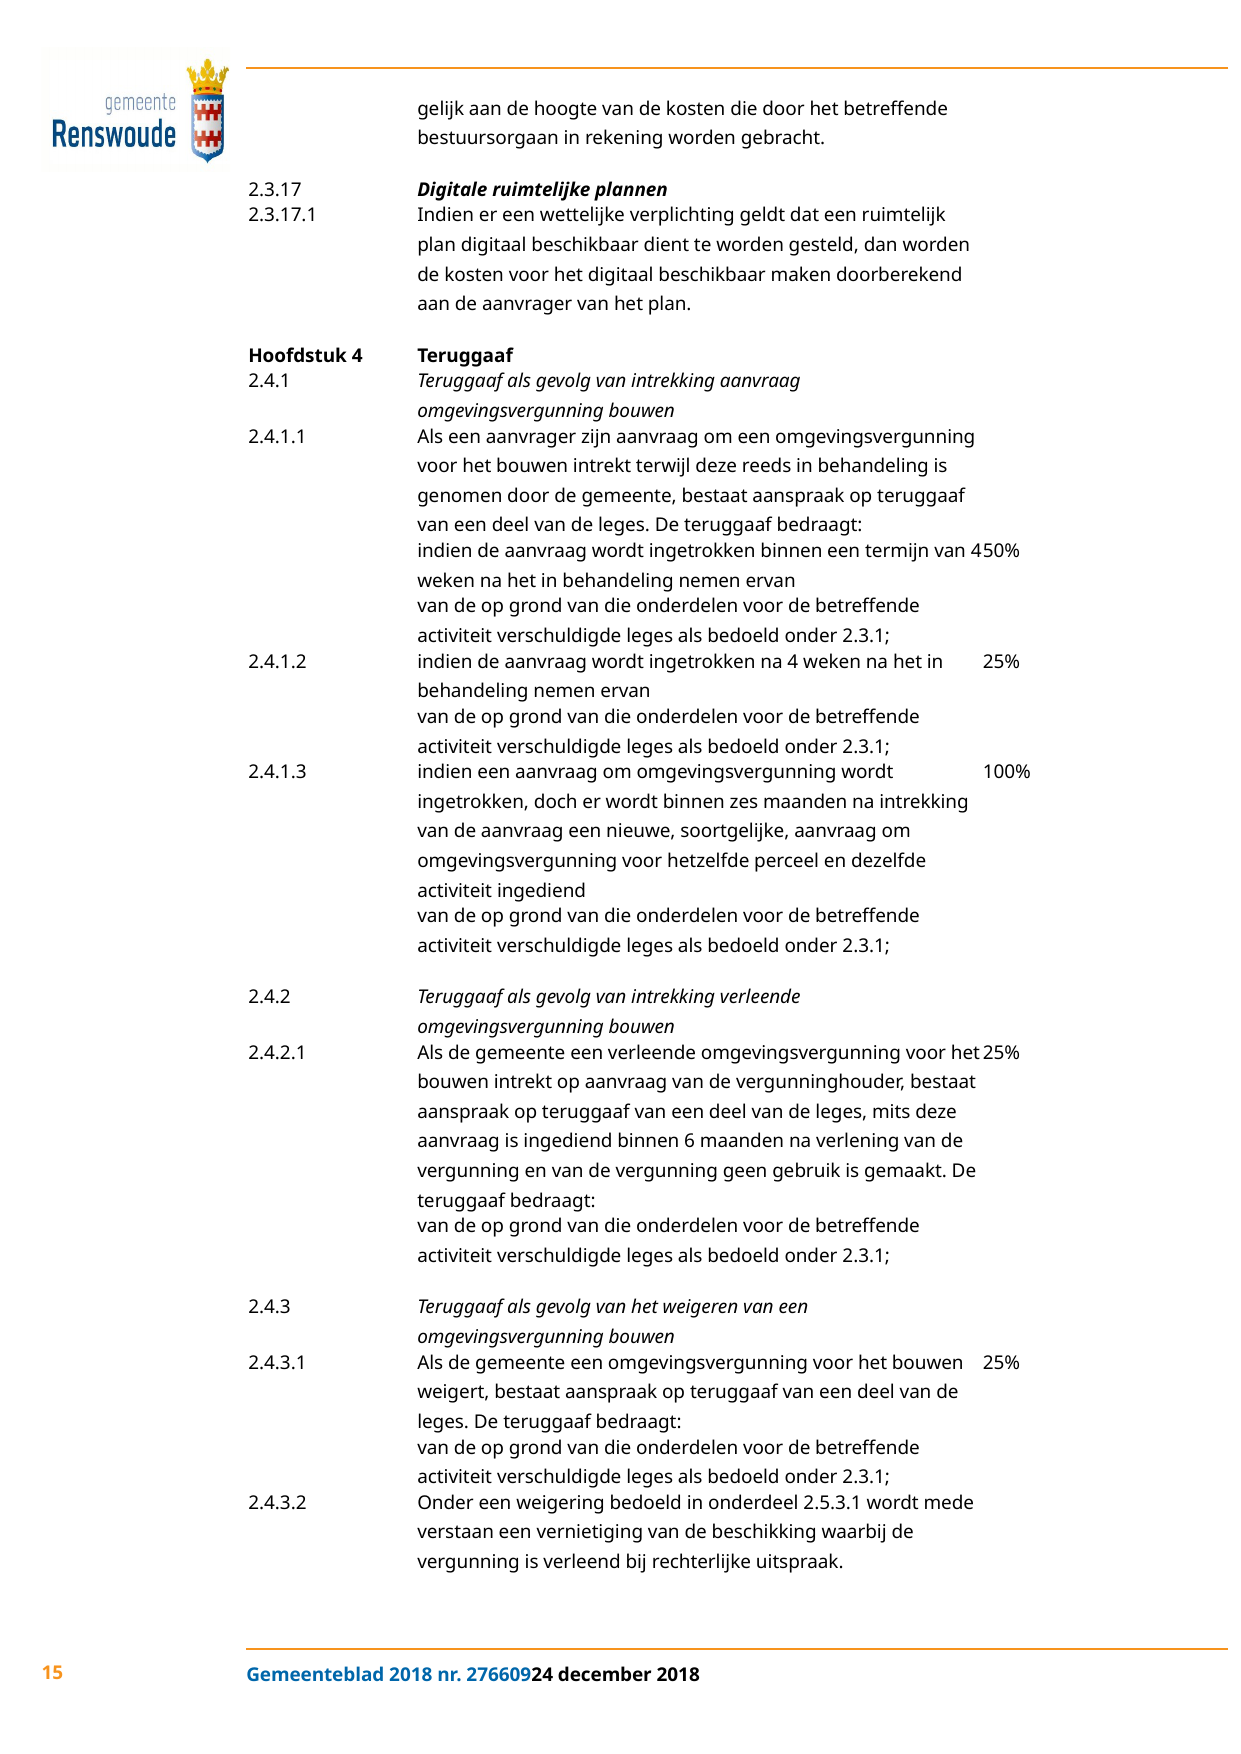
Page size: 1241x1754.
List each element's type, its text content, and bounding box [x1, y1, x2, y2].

table_cell [248, 958, 417, 984]
table_cell [983, 1294, 1152, 1349]
table_cell [983, 903, 1152, 958]
table_cell [983, 593, 1152, 648]
table_cell [983, 423, 1152, 537]
table_cell [248, 537, 417, 593]
table_cell [983, 1489, 1152, 1574]
table_cell Teruggaaf als gevolg van intrekking aanvraag omgevingsvergunning bouwen [417, 368, 983, 423]
table_cell [248, 1213, 417, 1268]
table_cell [248, 316, 417, 342]
table_cell 2.4.1.3 [248, 759, 417, 903]
table_cell van de op grond van die onderdelen voor de betreffende activiteit verschuldigde leges als bedoeld onder 2.3.1; [417, 1434, 983, 1489]
table_cell Hoofdstuk 4 [248, 342, 417, 367]
table_cell [248, 703, 417, 758]
table_cell 2.4.3.1 [248, 1349, 417, 1434]
table_cell 2.4.3.2 [248, 1489, 417, 1574]
table_cell indien de aanvraag wordt ingetrokken na 4 weken na het in behandeling nemen ervan [417, 648, 983, 703]
table_cell [417, 316, 983, 342]
table_cell [983, 1434, 1152, 1489]
table_cell 2.4.1 [248, 368, 417, 423]
table_cell 2.4.1.2 [248, 648, 417, 703]
table_cell [983, 368, 1152, 423]
table_cell [248, 150, 417, 176]
table_cell 25% [983, 1039, 1152, 1213]
table_cell 25% [983, 648, 1152, 703]
table_cell 2.3.17 [248, 176, 417, 202]
table_cell van de op grond van die onderdelen voor de betreffende activiteit verschuldigde leges als bedoeld onder 2.3.1; [417, 1213, 983, 1268]
table_cell [983, 1574, 1152, 1600]
table_cell 2.4.2 [248, 984, 417, 1039]
table_cell [248, 903, 417, 958]
table_cell [983, 316, 1152, 342]
table_cell 25% [983, 1349, 1152, 1434]
table_cell [983, 342, 1152, 367]
table_cell indien de aanvraag wordt ingetrokken binnen een termijn van 4 weken na het in behandeling nemen ervan [417, 537, 983, 593]
table_cell Digitale ruimtelijke plannen [417, 176, 983, 202]
table_cell Als de gemeente een omgevingsvergunning voor het bouwen weigert, bestaat aanspraak op teruggaaf van een deel van de leges. De teruggaaf bedraagt: [417, 1349, 983, 1434]
table_cell [983, 1268, 1152, 1294]
table_cell [417, 150, 983, 176]
table_cell [983, 176, 1152, 202]
table_cell [983, 703, 1152, 758]
table_cell 2.4.1.1 [248, 423, 417, 537]
table_cell 2.4.2.1 [248, 1039, 417, 1213]
table_cell [248, 593, 417, 648]
table_cell 100% [983, 759, 1152, 903]
table_cell indien een aanvraag om omgevingsvergunning wordt ingetrokken, doch er wordt binnen zes maanden na intrekking van de aanvraag een nieuwe, soortgelijke, aanvraag om omgevingsvergunning voor hetzelfde perceel en dezelfde activiteit ingediend [417, 759, 983, 903]
table_cell [983, 958, 1152, 984]
table_cell van de op grond van die onderdelen voor de betreffende activiteit verschuldigde leges als bedoeld onder 2.3.1; [417, 703, 983, 758]
table_cell [248, 95, 417, 150]
table_cell Als een aanvrager zijn aanvraag om een omgevingsvergunning voor het bouwen intrekt terwijl deze reeds in behandeling is genomen door de gemeente, bestaat aanspraak op teruggaaf van een deel van de leges. De teruggaaf bedraagt: [417, 423, 983, 537]
picture [41, 47, 231, 172]
table_cell van de op grond van die onderdelen voor de betreffende activiteit verschuldigde leges als bedoeld onder 2.3.1; [417, 593, 983, 648]
table_cell 2.3.17.1 [248, 202, 417, 316]
table_cell gelijk aan de hoogte van de kosten die door het betreffende bestuursorgaan in rekening worden gebracht. [417, 95, 983, 150]
table_cell [248, 1268, 417, 1294]
table_cell Teruggaaf als gevolg van intrekking verleende omgevingsvergunning bouwen [417, 984, 983, 1039]
table_cell [983, 984, 1152, 1039]
table_cell Teruggaaf [417, 342, 983, 367]
table_cell [417, 1574, 983, 1600]
table_cell van de op grond van die onderdelen voor de betreffende activiteit verschuldigde leges als bedoeld onder 2.3.1; [417, 903, 983, 958]
table_cell 50% [983, 537, 1152, 593]
table_cell [248, 1574, 417, 1600]
table_cell [248, 1434, 417, 1489]
table_cell Onder een weigering bedoeld in onderdeel 2.5.3.1 wordt mede verstaan een vernietiging van de beschikking waarbij de vergunning is verleend bij rechterlijke uitspraak. [417, 1489, 983, 1574]
table_cell Teruggaaf als gevolg van het weigeren van een omgevingsvergunning bouwen [417, 1294, 983, 1349]
table_cell [983, 202, 1152, 316]
table_cell [983, 95, 1152, 150]
table_cell [983, 1213, 1152, 1268]
table_cell Als de gemeente een verleende omgevingsvergunning voor het bouwen intrekt op aanvraag van de vergunninghouder, bestaat aanspraak op teruggaaf van een deel van de leges, mits deze aanvraag is ingediend binnen 6 maanden na verlening van de vergunning en van de vergunning geen gebruik is gemaakt. De teruggaaf bedraagt: [417, 1039, 983, 1213]
table_cell [417, 1268, 983, 1294]
table_cell 2.4.3 [248, 1294, 417, 1349]
table_cell Indien er een wettelijke verplichting geldt dat een ruimtelijk plan digitaal beschikbaar dient te worden gesteld, dan worden de kosten voor het digitaal beschikbaar maken doorberekend aan de aanvrager van het plan. [417, 202, 983, 316]
table_cell [983, 150, 1152, 176]
table_cell [417, 958, 983, 984]
